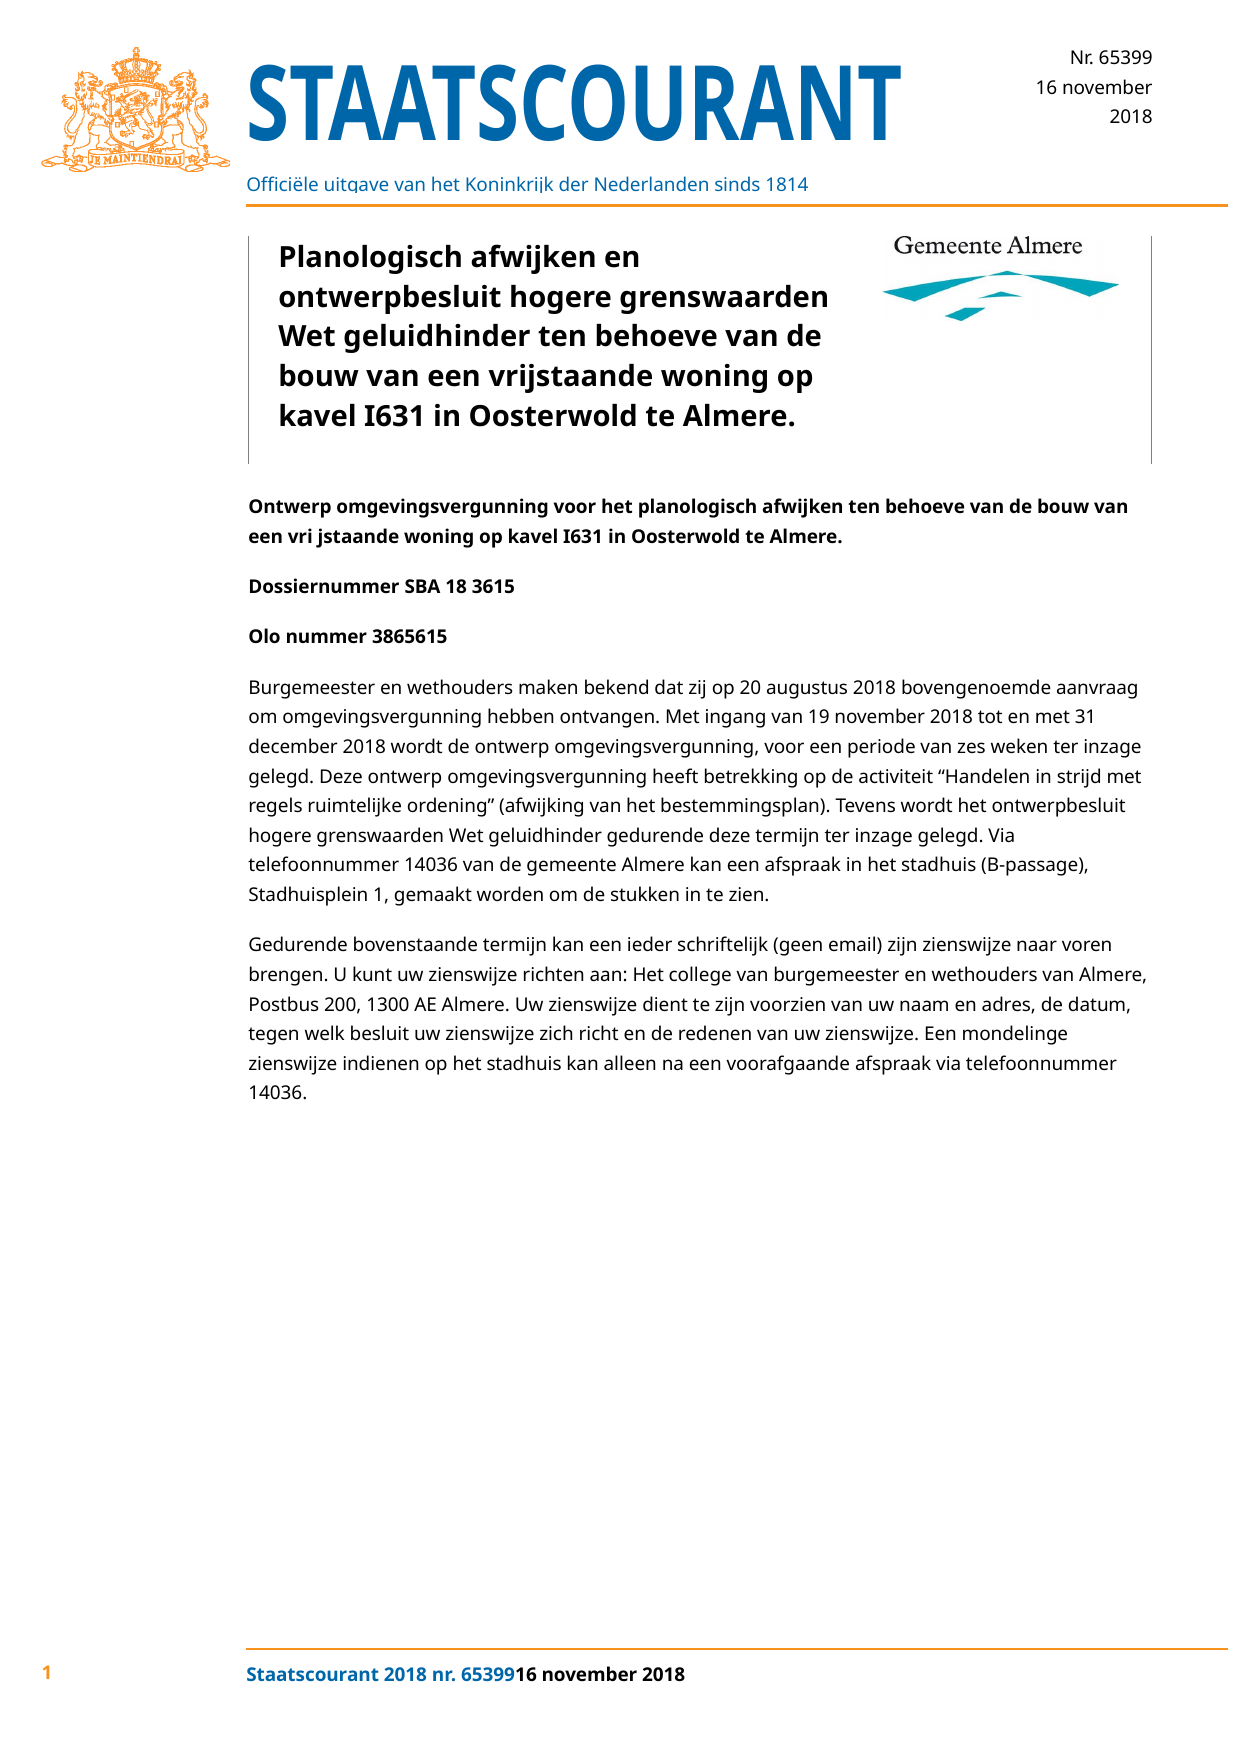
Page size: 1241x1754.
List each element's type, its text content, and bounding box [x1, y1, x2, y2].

text Burgemeester en wethouders maken bekend dat zij op 20 augustus 2018 bovengenoemde aanvraag om omgevingsvergunning hebben ontvangen. Met ingang van 19 november 2018 tot en met 31 december 2018 wordt de ontwerp omgevingsvergunning, voor een periode van zes weken ter inzage gelegd. Deze ontwerp omgevingsvergunning heeft betrekking op de activiteit “Handelen in strijd met regels ruimtelijke ordening” (afwijking van het bestemmingsplan). Tevens wordt het ontwerpbesluit hogere grenswaarden Wet geluidhinder gedurende deze termijn ter inzage gelegd. Via telefoonnummer 14036 van de gemeente Almere kan een afspraak in het stadhuis (B-passage), Stadhuisplein 1, gemaakt worden om de stukken in te zien. [248, 674, 1152, 907]
text Dossiernummer SBA 18 3615 [248, 573, 1152, 599]
picture [41, 47, 231, 172]
table_header [850, 236, 1151, 464]
table_header Planologisch afwijken en ontwerpbesluit hogere grenswaarden Wet geluidhinder ten behoeve van de bouw van een vrijstaande woning op kavel I631 in Oosterwold te Almere. [249, 236, 850, 464]
text Olo nummer 3865615 [248, 624, 1152, 649]
text Ontwerp omgevingsvergunning voor het planologisch afwijken ten behoeve van de bouw van een vri jstaande woning op kavel I631 in Oosterwold te Almere. [248, 493, 1152, 549]
picture [882, 236, 1119, 321]
text Gedurende bovenstaande termijn kan een ieder schriftelijk (geen email) zijn zienswijze naar voren brengen. U kunt uw zienswijze richten aan: Het college van burgemeester en wethouders van Almere, Postbus 200, 1300 AE Almere. Uw zienswijze dient te zijn voorzien van uw naam en adres, de datum, tegen welk besluit uw zienswijze zich richt en de redenen van uw zienswijze. Een mondelinge zienswijze indienen op het stadhuis kan alleen na een voorafgaande afspraak via telefoonnummer 14036. [248, 932, 1152, 1105]
